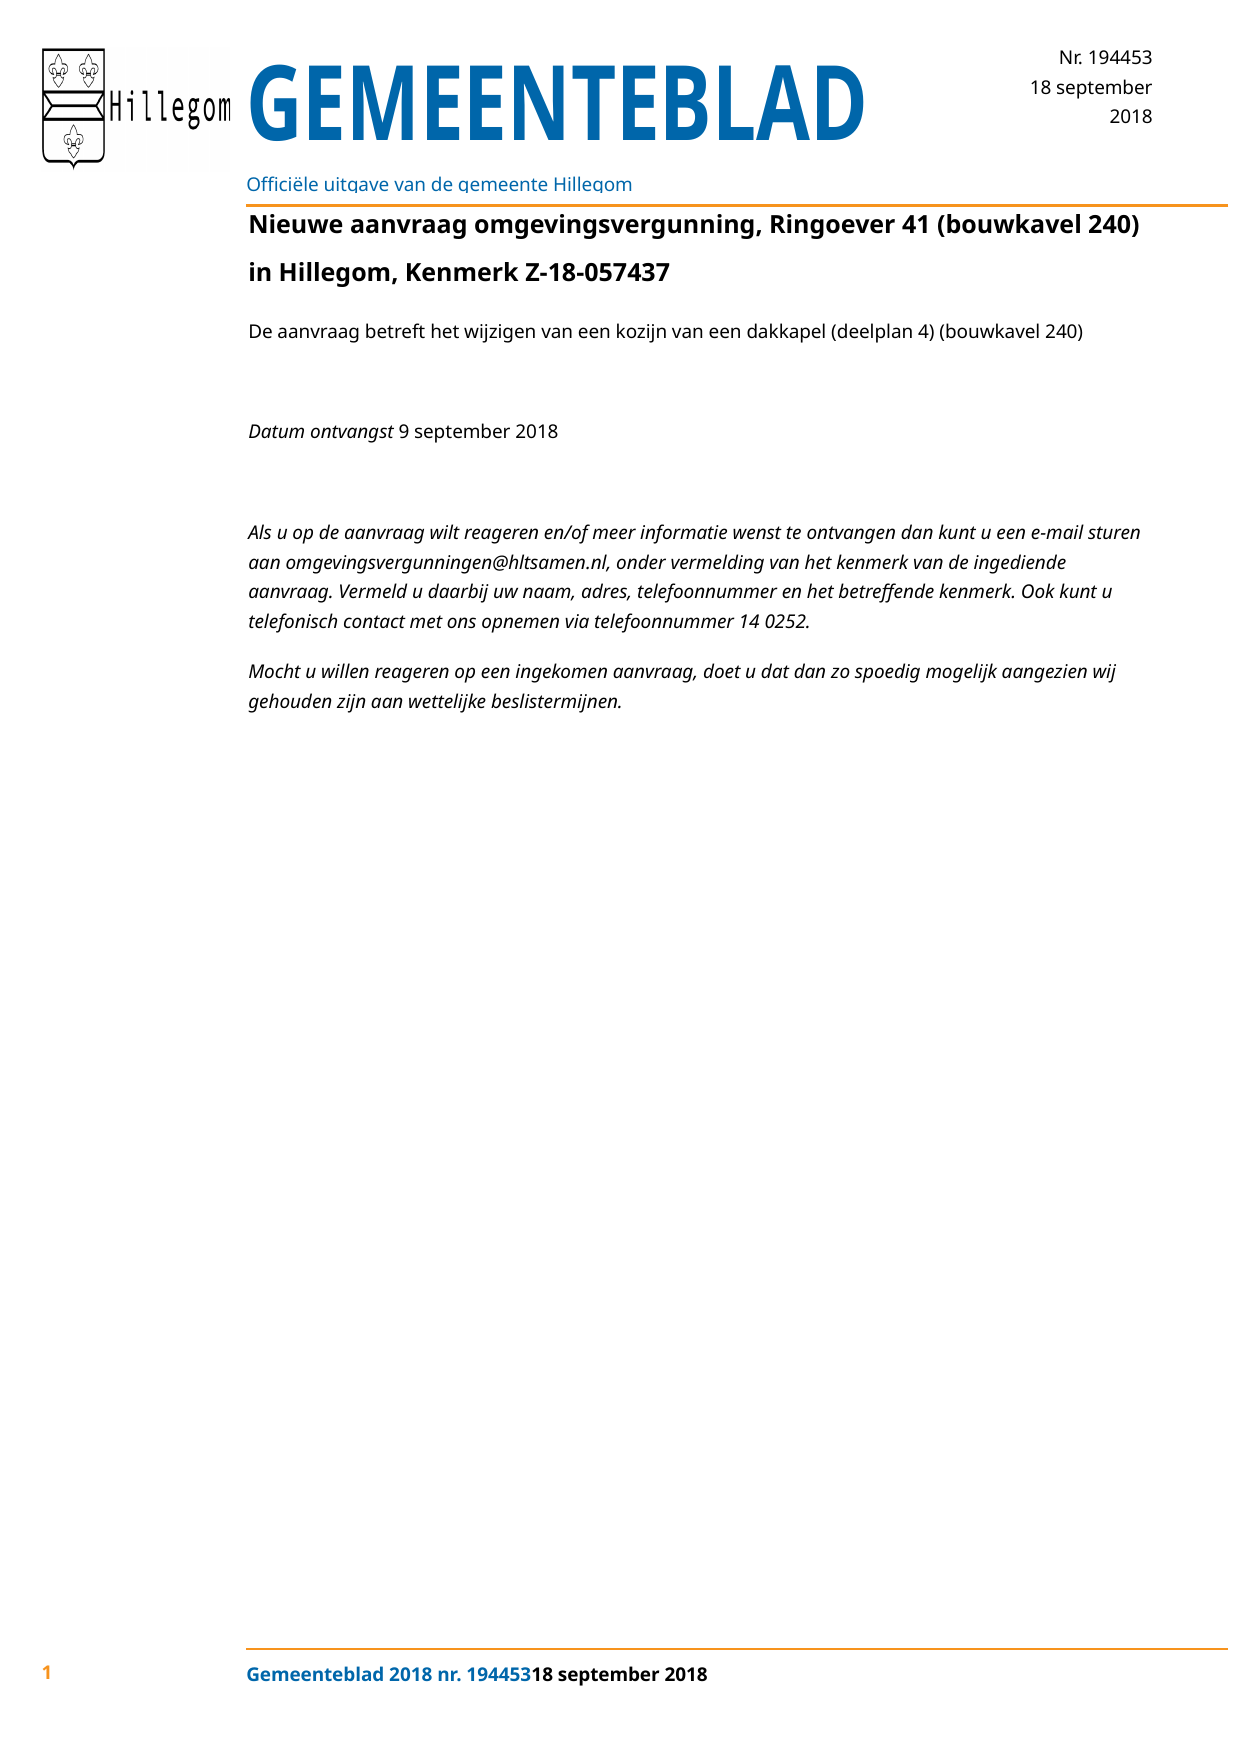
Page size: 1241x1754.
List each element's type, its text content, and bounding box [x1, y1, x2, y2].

text De aanvraag betreft het wijzigen van een kozijn van een dakkapel (deelplan 4) (bouwkavel 240) [248, 318, 1152, 344]
text Mocht u willen reageren op een ingekomen aanvraag, doet u dat dan zo spoedig mogelijk aangezien wij gehouden zijn aan wettelijke beslistermijnen. [248, 659, 1152, 714]
picture [41, 47, 231, 172]
text Datum ontvangst 9 september 2018 [248, 419, 1152, 444]
text Nieuwe aanvraag omgevingsvergunning, Ringoever 41 (bouwkavel 240) in Hillegom, Kenmerk Z-18-057437 [248, 207, 1152, 288]
text Als u op de aanvraag wilt reageren en/of meer informatie wenst te ontvangen dan kunt u een e-mail sturen aan omgevingsvergunningen@hltsamen.nl, onder vermelding van het kenmerk van de ingediende aanvraag. Vermeld u daarbij uw naam, adres, telefoonnummer en het betreffende kenmerk. Ook kunt u telefonisch contact met ons opnemen via telefoonnummer 14 0252. [248, 519, 1152, 634]
